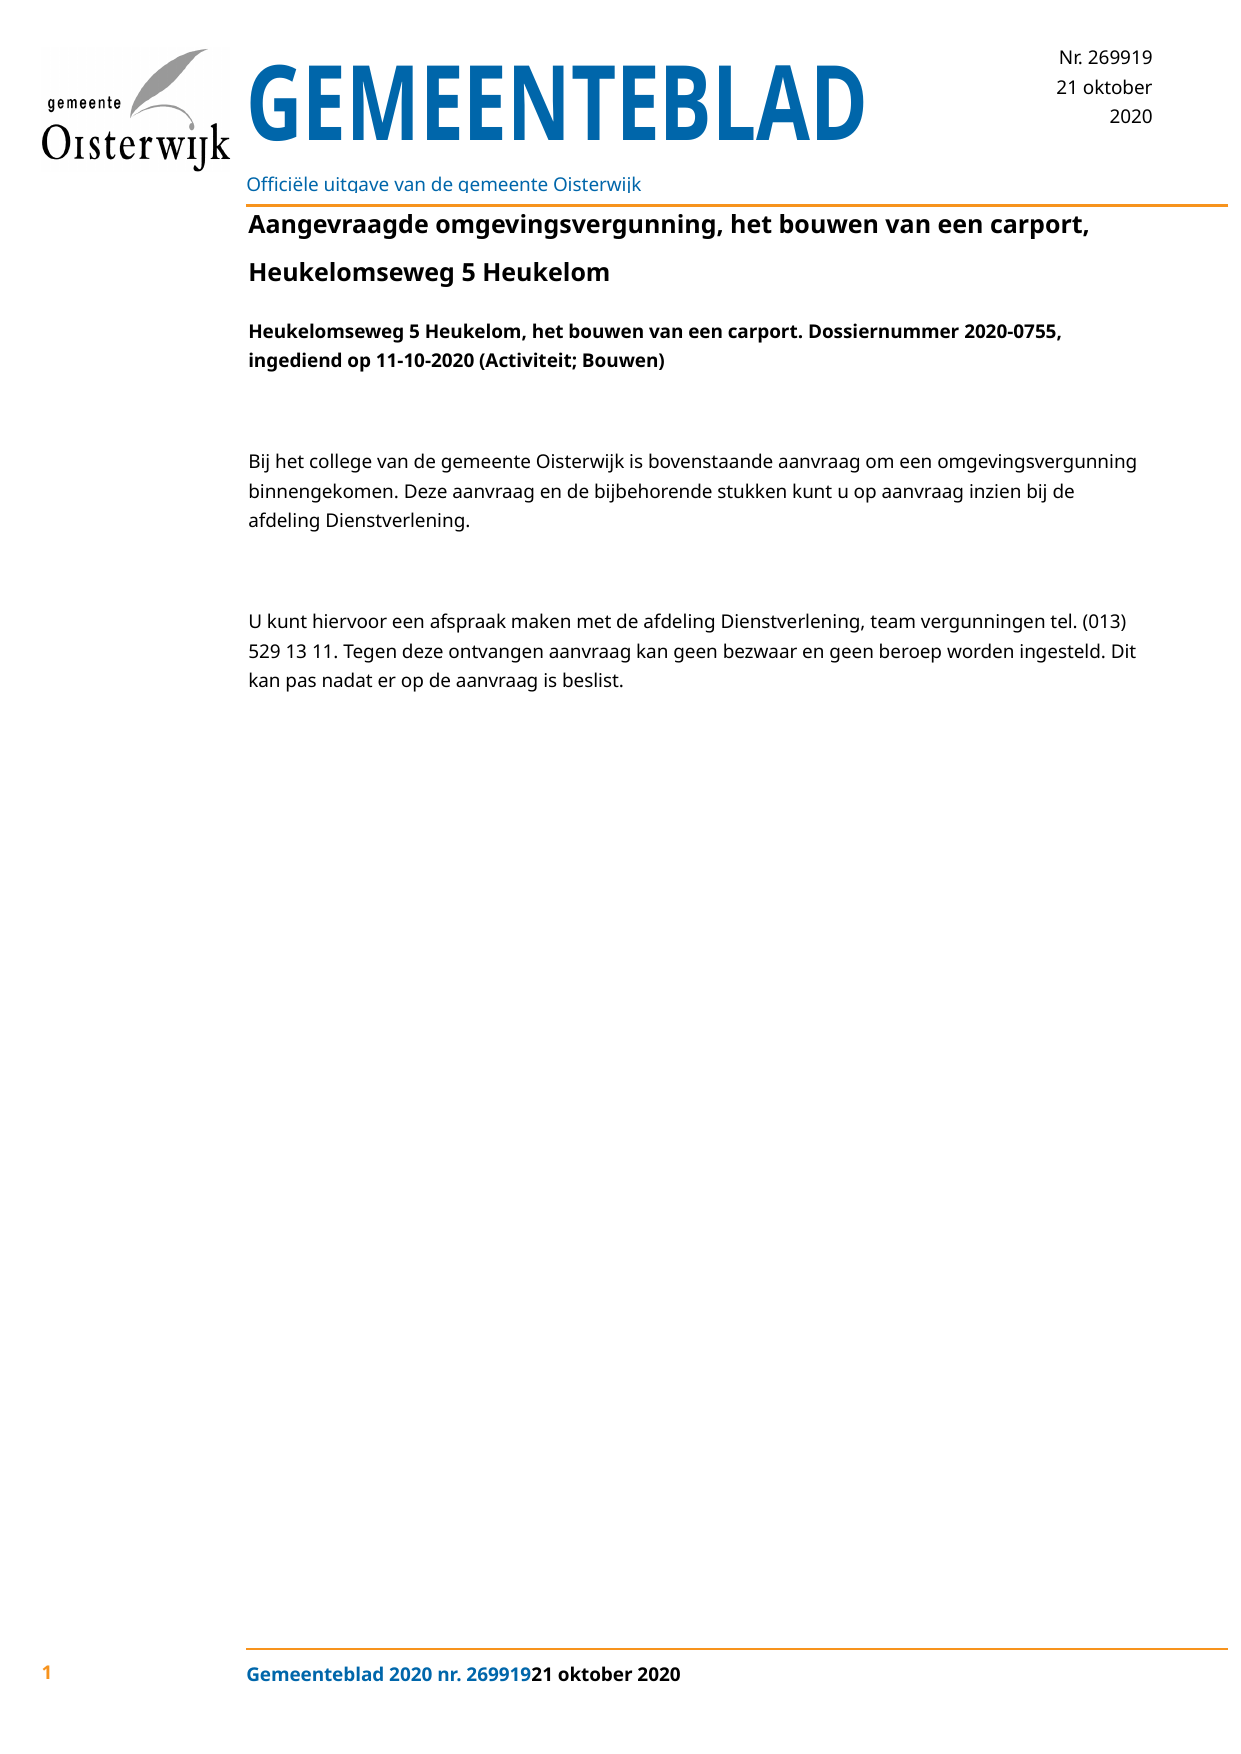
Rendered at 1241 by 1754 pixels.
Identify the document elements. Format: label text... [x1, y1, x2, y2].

text U kunt hiervoor een afspraak maken met de afdeling Dienstverlening, team vergunningen tel. (013) 529 13 11. Tegen deze ontvangen aanvraag kan geen bezwaar en geen beroep worden ingesteld. Dit kan pas nadat er op de aanvraag is beslist. [248, 608, 1152, 693]
picture [41, 47, 231, 172]
text Heukelomseweg 5 Heukelom, het bouwen van een carport. Dossiernummer 2020-0755, ingediend op 11-10-2020 (Activiteit; Bouwen) [248, 318, 1152, 373]
text Bij het college van de gemeente Oisterwijk is bovenstaande aanvraag om een omgevingsvergunning binnengekomen. Deze aanvraag en de bijbehorende stukken kunt u op aanvraag inzien bij de afdeling Dienstverlening. [248, 448, 1152, 533]
text Aangevraagde omgevingsvergunning, het bouwen van een carport, Heukelomseweg 5 Heukelom [248, 207, 1152, 288]
